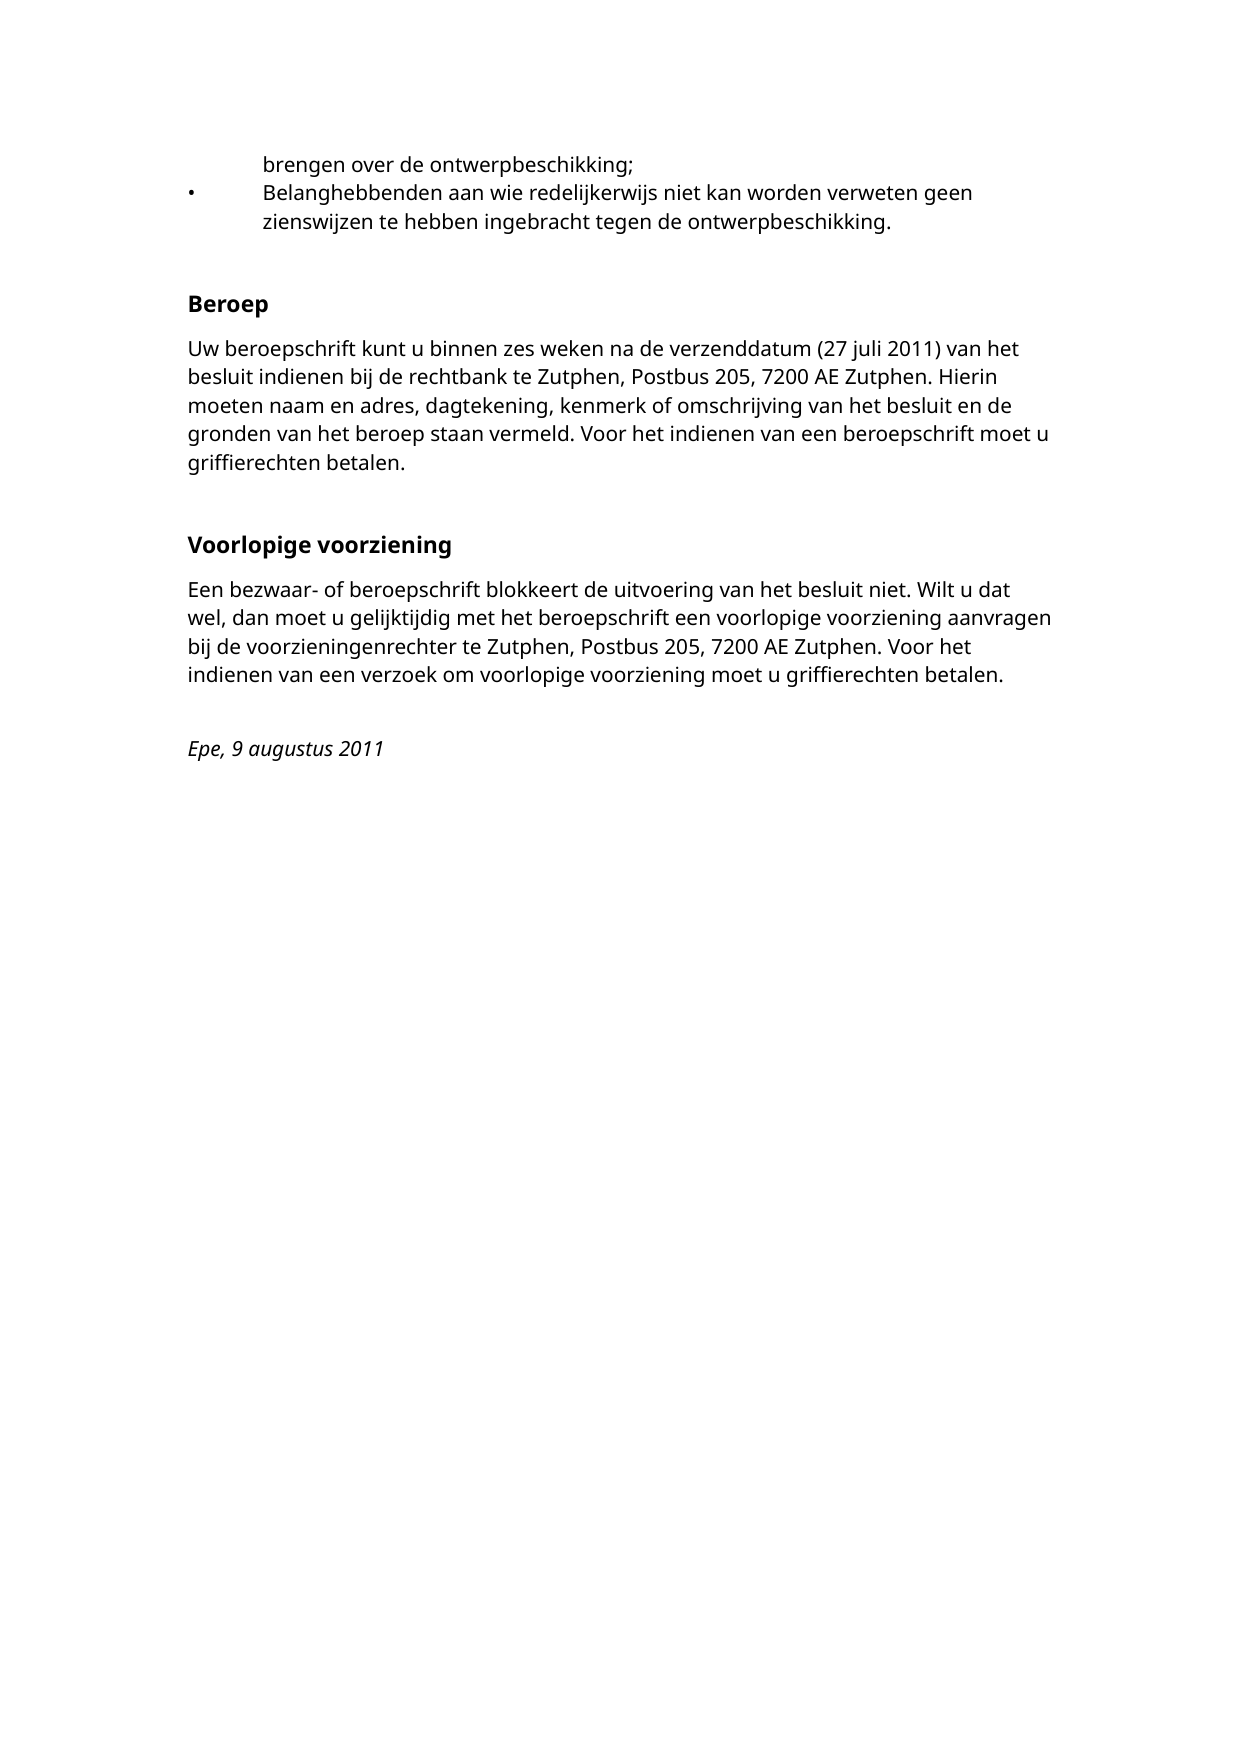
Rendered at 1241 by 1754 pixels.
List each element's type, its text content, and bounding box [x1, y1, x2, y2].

subtitle Voorlopige voorziening [187, 529, 1053, 560]
list brengen over de ontwerpbeschikking; [187, 150, 1053, 178]
subtitle Beroep [187, 288, 1053, 319]
list Belanghebbenden aan wie redelijkerwijs niet kan worden verweten geen zienswijzen te hebben ingebracht tegen de ontwerpbeschikking. [187, 178, 1053, 235]
text Epe, 9 augustus 2011 [187, 734, 1053, 762]
text Uw beroepschrift kunt u binnen zes weken na de verzenddatum (27 juli 2011) van het besluit indienen bij de rechtbank te Zutphen, Postbus 205, 7200 AE Zutphen. Hierin moeten naam en adres, dagtekening, kenmerk of omschrijving van het besluit en de gronden van het beroep staan vermeld. Voor het indienen van een beroepschrift moet u griffierechten betalen. [187, 334, 1053, 476]
text Een bezwaar- of beroepschrift blokkeert de uitvoering van het besluit niet. Wilt u dat wel, dan moet u gelijktijdig met het beroepschrift een voorlopige voorziening aanvragen bij de voorzieningenrechter te Zutphen, Postbus 205, 7200 AE Zutphen. Voor het indienen van een verzoek om voorlopige voorziening moet u griffierechten betalen. [187, 575, 1053, 689]
